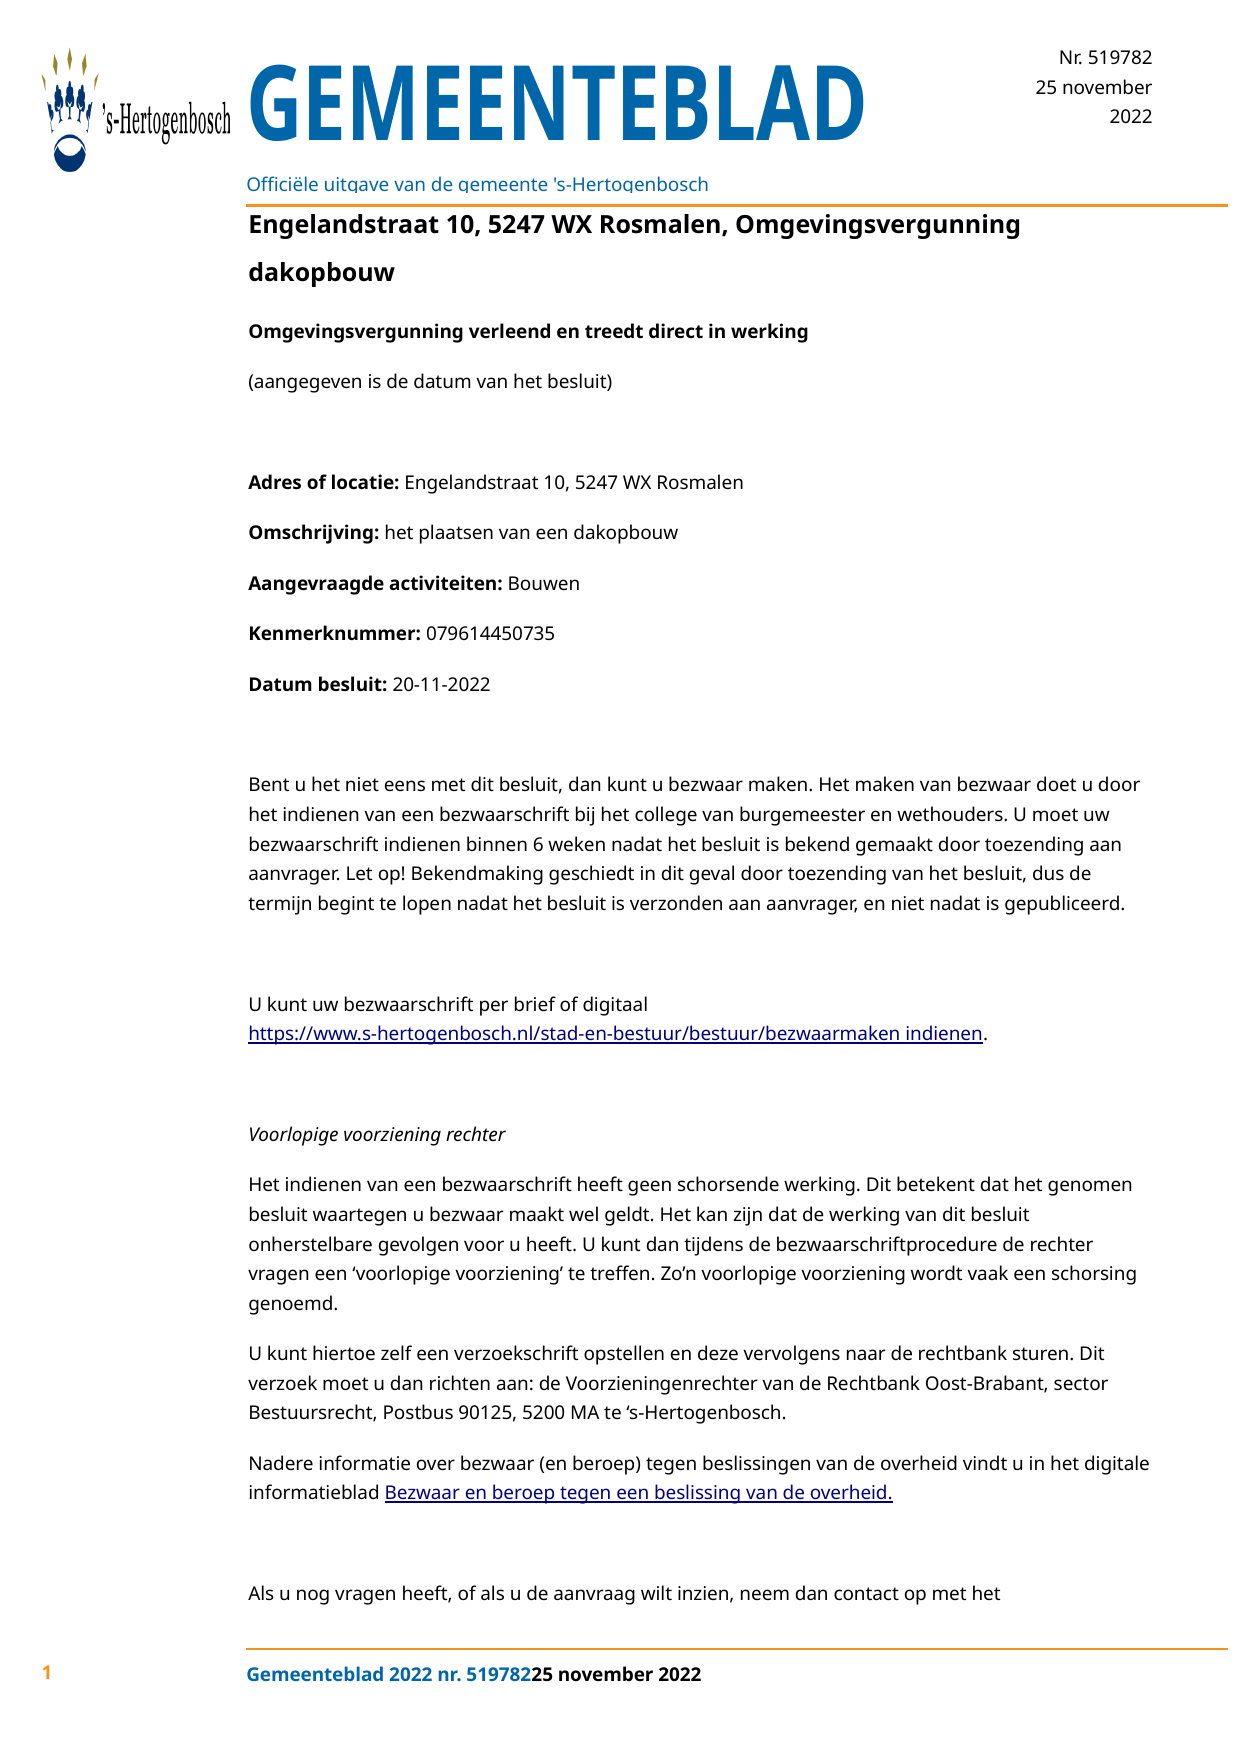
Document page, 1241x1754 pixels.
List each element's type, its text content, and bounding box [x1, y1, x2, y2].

text (aangegeven is de datum van het besluit) [248, 368, 1152, 394]
text Datum besluit: 20-11-2022 [248, 671, 1152, 697]
text Het indienen van een bezwaarschrift heeft geen schorsende werking. Dit betekent dat het genomen besluit waartegen u bezwaar maakt wel geldt. Het kan zijn dat de werking van dit besluit onherstelbare gevolgen voor u heeft. U kunt dan tijdens de bezwaarschriftprocedure de rechter vragen een ‘voorlopige voorziening’ te treffen. Zo’n voorlopige voorziening wordt vaak een schorsing genoemd. [248, 1172, 1152, 1316]
text Nadere informatie over bezwaar (en beroep) tegen beslissingen van de overheid vindt u in het digitale informatieblad Bezwaar en beroep tegen een beslissing van de overheid. [248, 1450, 1152, 1505]
text U kunt hiertoe zelf een verzoekschrift opstellen en deze vervolgens naar de rechtbank sturen. Dit verzoek moet u dan richten aan: de Voorzieningenrechter van de Rechtbank Oost-Brabant, sector Bestuursrecht, Postbus 90125, 5200 MA te ‘s-Hertogenbosch. [248, 1340, 1152, 1425]
text Omgevingsvergunning verleend en treedt direct in werking [248, 318, 1152, 344]
text Kenmerknummer: 079614450735 [248, 620, 1152, 646]
text Als u nog vragen heeft, of als u de aanvraag wilt inzien, neem dan contact op met het [248, 1580, 1152, 1606]
text Adres of locatie: Engelandstraat 10, 5247 WX Rosmalen [248, 469, 1152, 495]
text Bent u het niet eens met dit besluit, dan kunt u bezwaar maken. Het maken van bezwaar doet u door het indienen van een bezwaarschrift bij het college van burgemeester en wethouders. U moet uw bezwaarschrift indienen binnen 6 weken nadat het besluit is bekend gemaakt door toezending aan aanvrager. Let op! Bekendmaking geschiedt in dit geval door toezending van het besluit, dus de termijn begint te lopen nadat het besluit is verzonden aan aanvrager, en niet nadat is gepubliceerd. [248, 772, 1152, 916]
text U kunt uw bezwaarschrift per brief of digitaal https://www.s-hertogenbosch.nl/stad-en-bestuur/bestuur/bezwaarmaken indienen. [248, 991, 1152, 1046]
text Voorlopige voorziening rechter [248, 1121, 1152, 1147]
text Engelandstraat 10, 5247 WX Rosmalen, Omgevingsvergunning dakopbouw [248, 207, 1152, 288]
text Omschrijving: het plaatsen van een dakopbouw [248, 519, 1152, 545]
text Aangevraagde activiteiten: Bouwen [248, 570, 1152, 596]
picture [41, 47, 231, 172]
